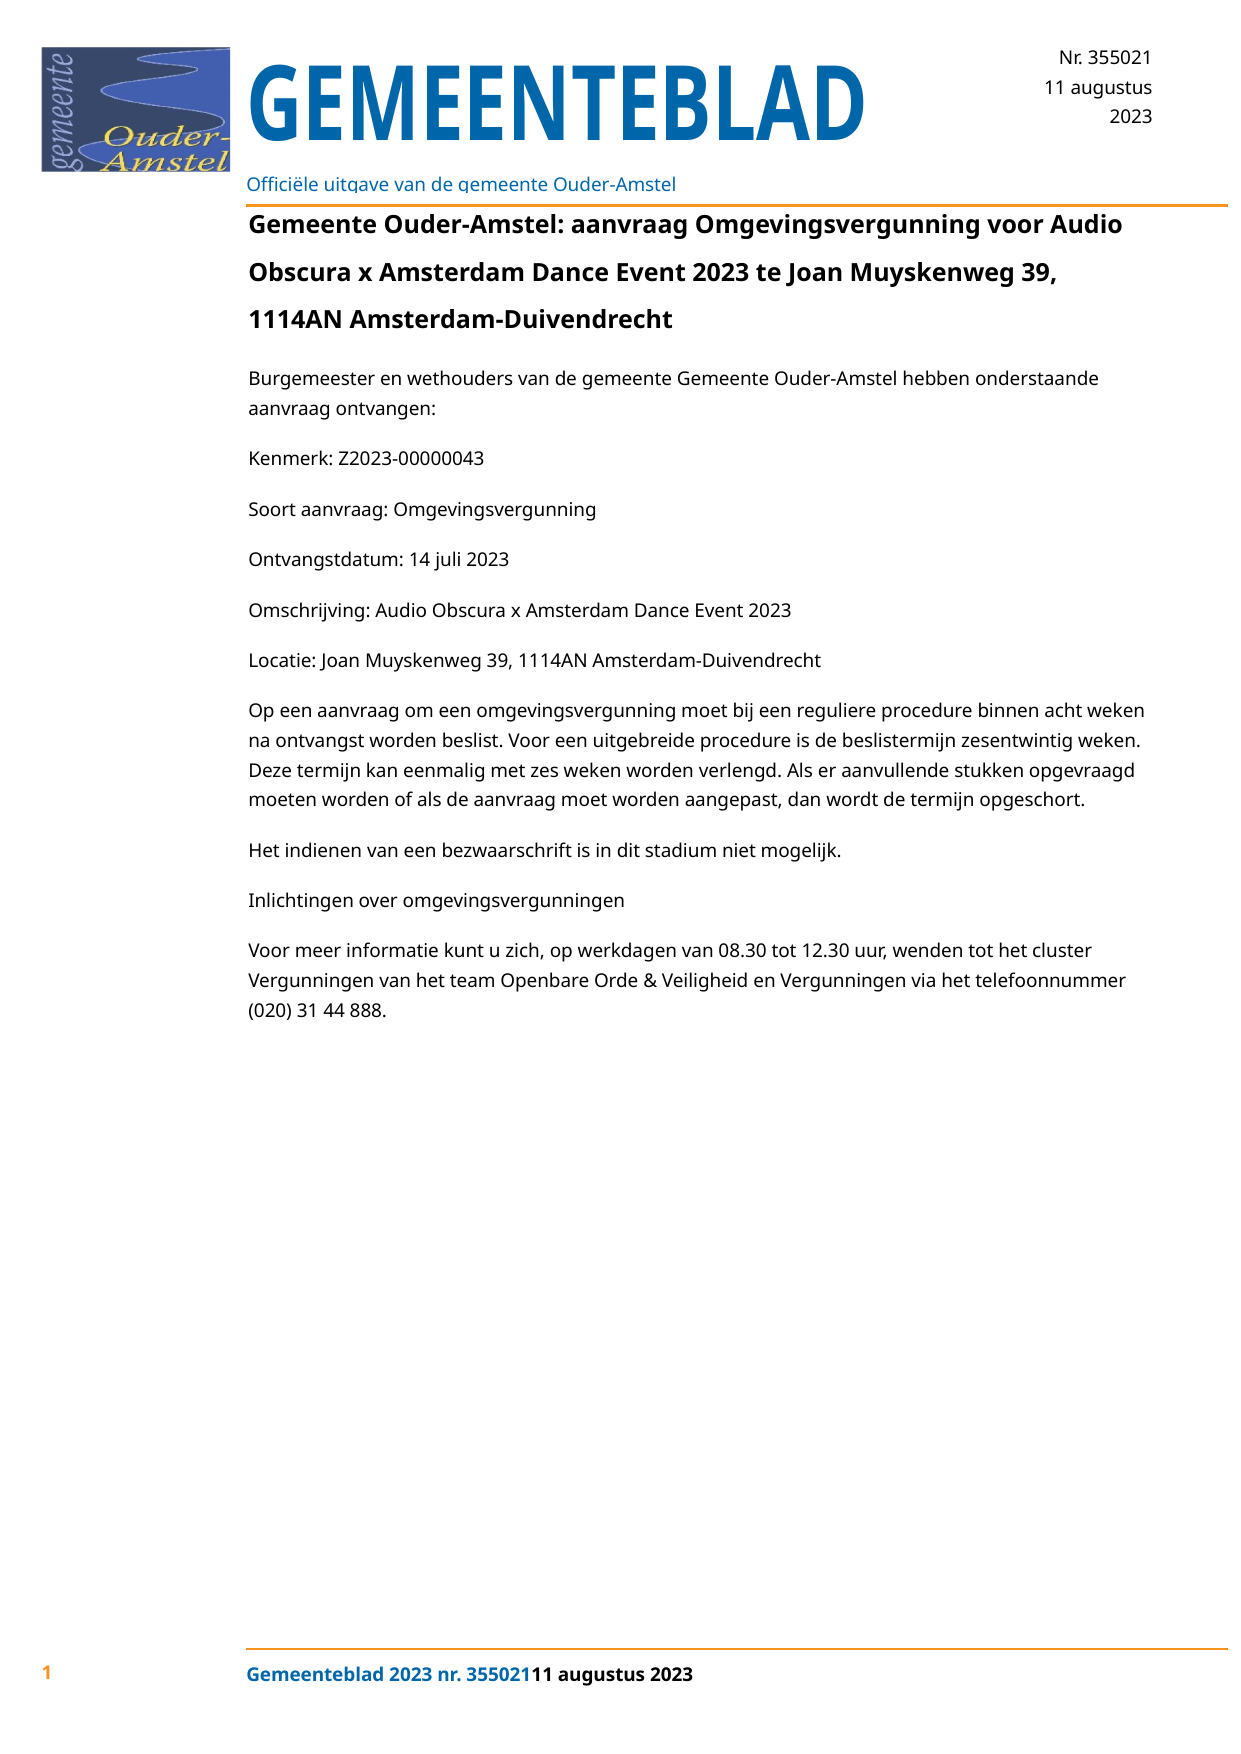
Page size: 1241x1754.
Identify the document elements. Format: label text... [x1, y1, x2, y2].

text Het indienen van een bezwaarschrift is in dit stadium niet mogelijk. [248, 837, 1152, 862]
text Locatie: Joan Muyskenweg 39, 1114AN Amsterdam-Duivendrecht [248, 647, 1152, 673]
text Inlichtingen over omgevingsvergunningen [248, 887, 1152, 913]
text Op een aanvraag om een omgevingsvergunning moet bij een reguliere procedure binnen acht weken na ontvangst worden beslist. Voor een uitgebreide procedure is de beslistermijn zesentwintig weken. Deze termijn kan eenmalig met zes weken worden verlengd. Als er aanvullende stukken opgevraagd moeten worden of als de aanvraag moet worden aangepast, dan wordt de termijn opgeschort. [248, 698, 1152, 812]
text Ontvangstdatum: 14 juli 2023 [248, 546, 1152, 572]
text Kenmerk: Z2023-00000043 [248, 446, 1152, 471]
picture [41, 47, 231, 172]
text Gemeente Ouder-Amstel: aanvraag Omgevingsvergunning voor Audio Obscura x Amsterdam Dance Event 2023 te Joan Muyskenweg 39, 1114AN Amsterdam-Duivendrecht [248, 207, 1152, 336]
text Soort aanvraag: Omgevingsvergunning [248, 496, 1152, 522]
text Omschrijving: Audio Obscura x Amsterdam Dance Event 2023 [248, 597, 1152, 622]
text Burgemeester en wethouders van de gemeente Gemeente Ouder-Amstel hebben onderstaande aanvraag ontvangen: [248, 366, 1152, 421]
text Voor meer informatie kunt u zich, op werkdagen van 08.30 tot 12.30 uur, wenden tot het cluster Vergunningen van het team Openbare Orde & Veiligheid en Vergunningen via het telefoonnummer (020) 31 44 888. [248, 938, 1152, 1022]
